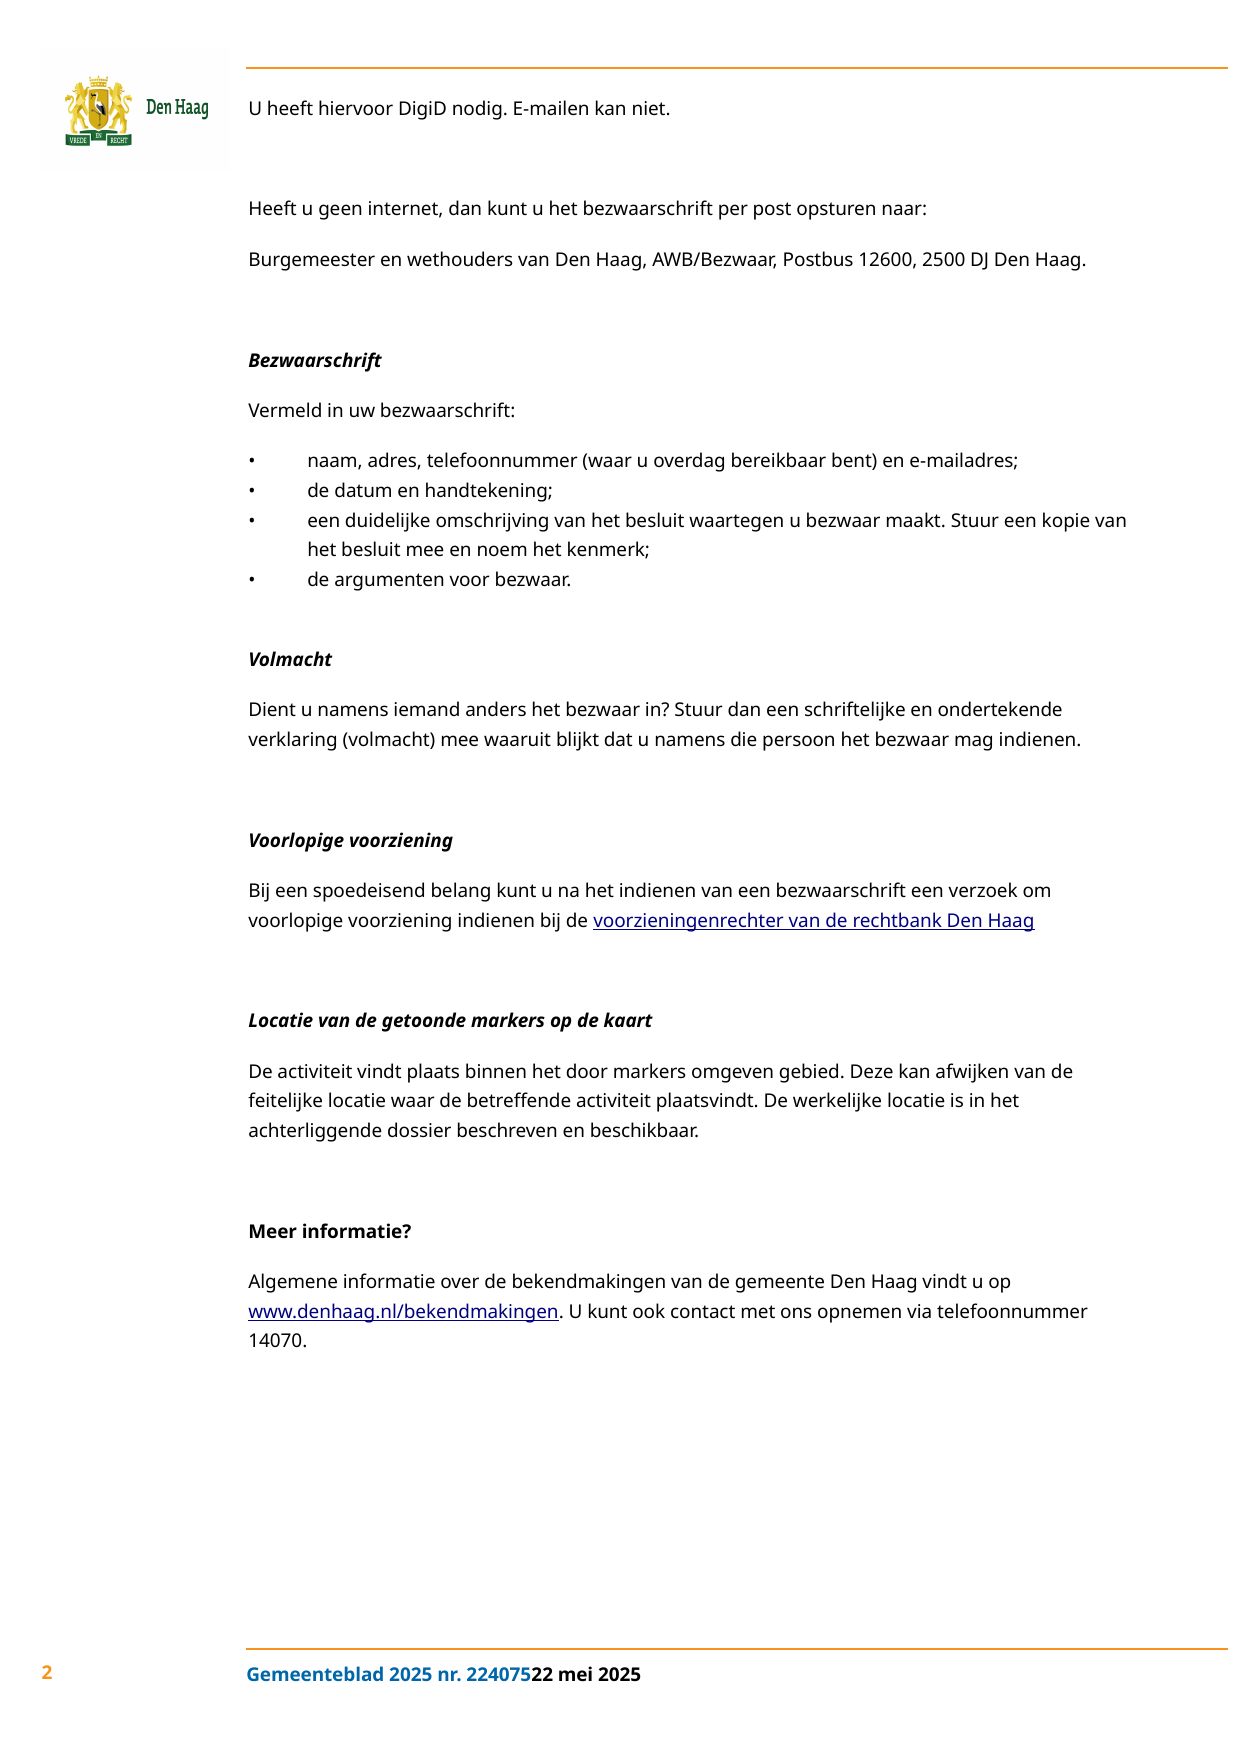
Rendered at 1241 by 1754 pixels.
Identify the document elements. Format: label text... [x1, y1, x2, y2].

text Meer informatie? [248, 1218, 1152, 1244]
text Burgemeester en wethouders van Den Haag, AWB/Bezwaar, Postbus 12600, 2500 DJ Den Haag. [248, 246, 1152, 272]
list een duidelijke omschrijving van het besluit waartegen u bezwaar maakt. Stuur een kopie van het besluit mee en noem het kenmerk; [248, 507, 1152, 562]
text Vermeld in uw bezwaarschrift: [248, 397, 1152, 423]
text Locatie van de getoonde markers op de kaart [248, 1008, 1152, 1033]
text Bij een spoedeisend belang kunt u na het indienen van een bezwaarschrift een verzoek om voorlopige voorziening indienen bij de voorzieningenrechter van de rechtbank Den Haag [248, 877, 1152, 933]
list de argumenten voor bezwaar. [248, 566, 1152, 592]
text Voorlopige voorziening [248, 827, 1152, 853]
text Heeft u geen internet, dan kunt u het bezwaarschrift per post opsturen naar: [248, 196, 1152, 221]
text De activiteit vindt plaats binnen het door markers omgeven gebied. Deze kan afwijken van de feitelijke locatie waar de betreffende activiteit plaatsvindt. De werkelijke locatie is in het achterliggende dossier beschreven en beschikbaar. [248, 1058, 1152, 1143]
list de datum en handtekening; [248, 477, 1152, 503]
text U heeft hiervoor DigiD nodig. E-mailen kan niet. [248, 95, 1152, 121]
picture [41, 47, 231, 172]
text Algemene informatie over de bekendmakingen van de gemeente Den Haag vindt u op www.denhaag.nl/bekendmakingen. U kunt ook contact met ons opnemen via telefoonnummer 14070. [248, 1268, 1152, 1353]
text Bezwaarschrift [248, 347, 1152, 373]
text Dient u namens iemand anders het bezwaar in? Stuur dan een schriftelijke en ondertekende verklaring (volmacht) mee waaruit blijkt dat u namens die persoon het bezwaar mag indienen. [248, 696, 1152, 752]
text Volmacht [248, 646, 1152, 672]
list naam, adres, telefoonnummer (waar u overdag bereikbaar bent) en e-mailadres; [248, 448, 1152, 473]
